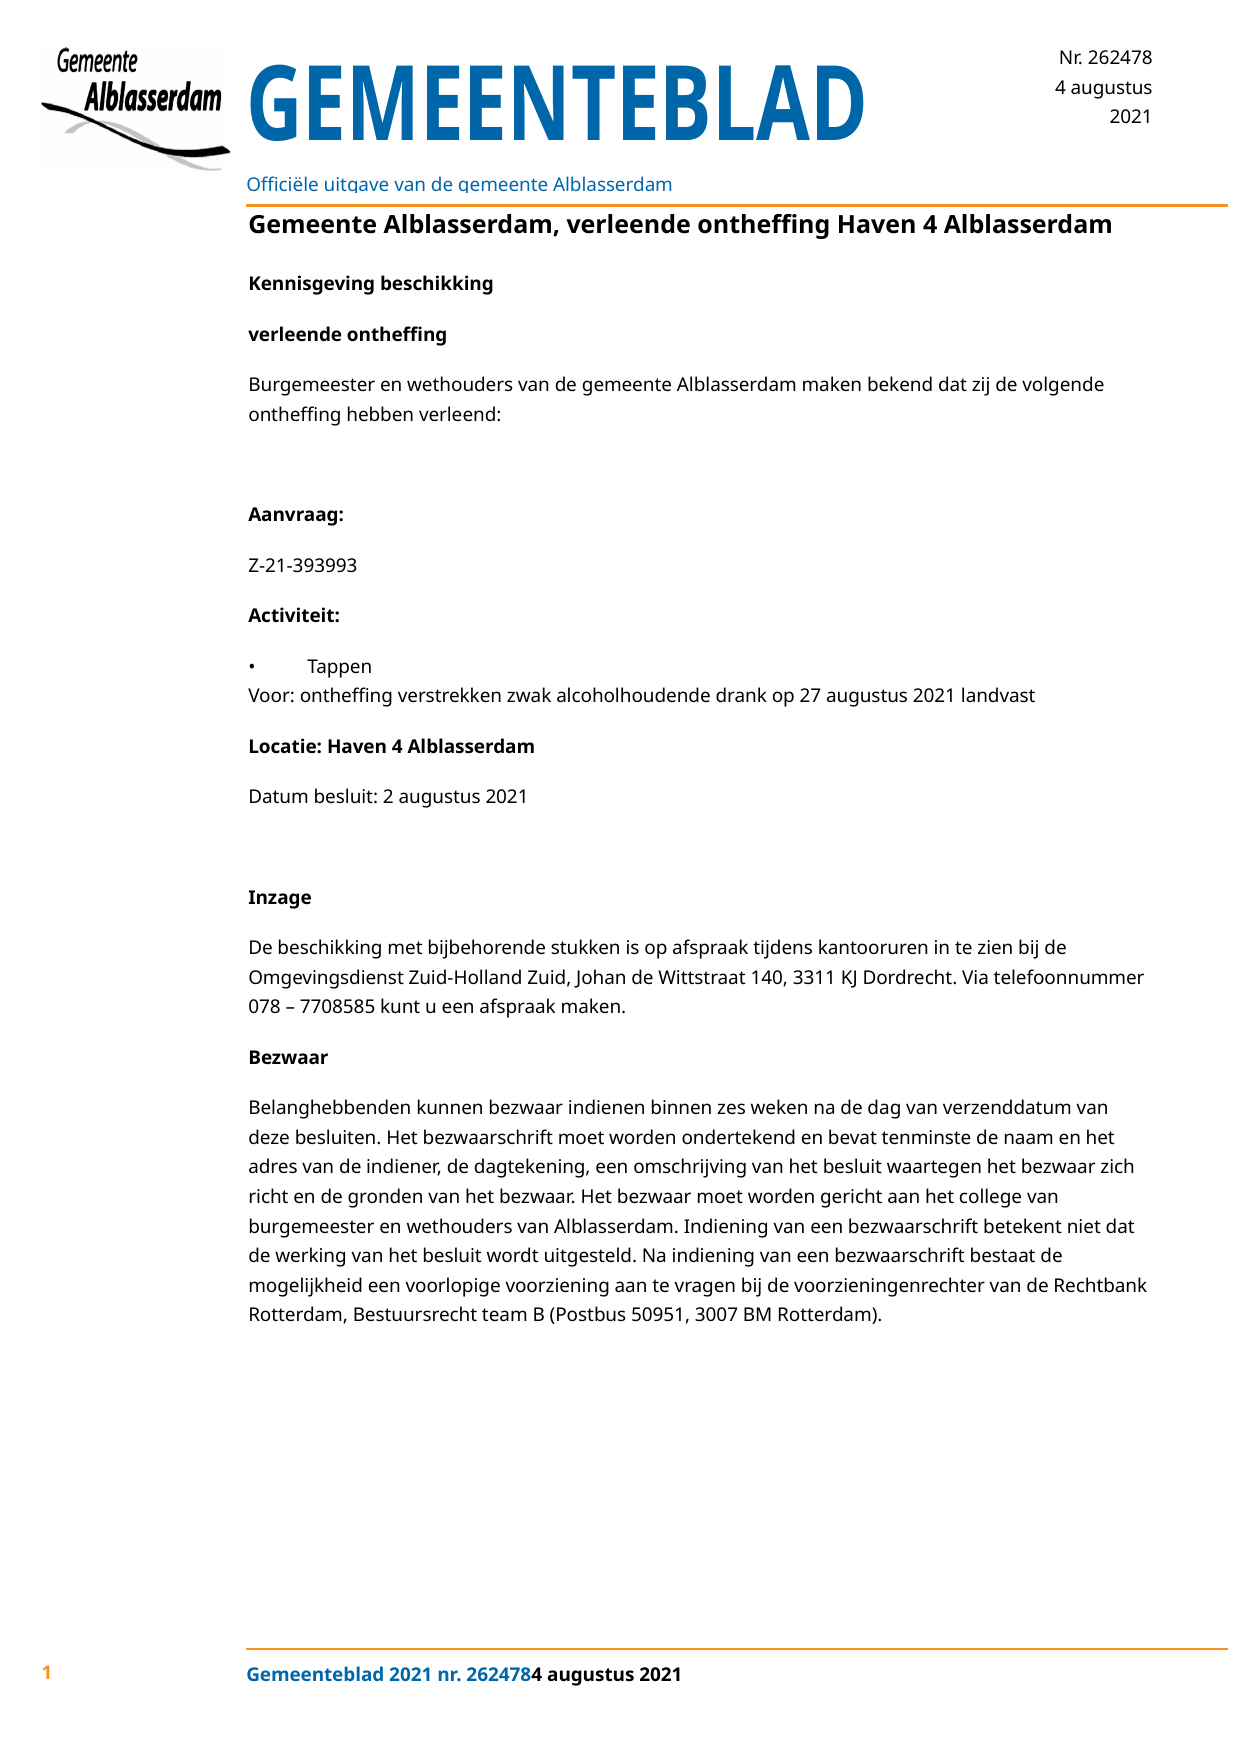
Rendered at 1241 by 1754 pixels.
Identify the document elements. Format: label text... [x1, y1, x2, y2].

picture [41, 47, 231, 172]
text Aanvraag: [248, 502, 1152, 527]
text Activiteit: [248, 602, 1152, 628]
text verleende ontheffing [248, 321, 1152, 346]
text Locatie: Haven 4 Alblasserdam [248, 733, 1152, 758]
text Belanghebbenden kunnen bezwaar indienen binnen zes weken na de dag van verzenddatum van deze besluiten. Het bezwaarschrift moet worden ondertekend en bevat tenminste de naam en het adres van de indiener, de dagtekening, een omschrijving van het besluit waartegen het bezwaar zich richt en de gronden van het bezwaar. Het bezwaar moet worden gericht aan het college van burgemeester en wethouders van Alblasserdam. Indiening van een bezwaarschrift betekent niet dat de werking van het besluit wordt uitgesteld. Na indiening van een bezwaarschrift bestaat de mogelijkheid een voorlopige voorziening aan te vragen bij de voorzieningenrechter van de Rechtbank Rotterdam, Bestuursrecht team B (Postbus 50951, 3007 BM Rotterdam). [248, 1094, 1152, 1327]
text Burgemeester en wethouders van de gemeente Alblasserdam maken bekend dat zij de volgende ontheffing hebben verleend: [248, 371, 1152, 426]
text De beschikking met bijbehorende stukken is op afspraak tijdens kantooruren in te zien bij de Omgevingsdienst Zuid-Holland Zuid, Johan de Wittstraat 140, 3311 KJ Dordrecht. Via telefoonnummer 078 – 7708585 kunt u een afspraak maken. [248, 934, 1152, 1019]
text Gemeente Alblasserdam, verleende ontheffing Haven 4 Alblasserdam [248, 207, 1152, 241]
list Tappen [248, 653, 1152, 678]
text Inzage [248, 884, 1152, 910]
text Z-21-393993 [248, 552, 1152, 578]
text Datum besluit: 2 augustus 2021 [248, 783, 1152, 809]
text Bezwaar [248, 1044, 1152, 1070]
text Kennisgeving beschikking [248, 270, 1152, 296]
text Voor: ontheffing verstrekken zwak alcoholhoudende drank op 27 augustus 2021 landvast [248, 682, 1152, 708]
